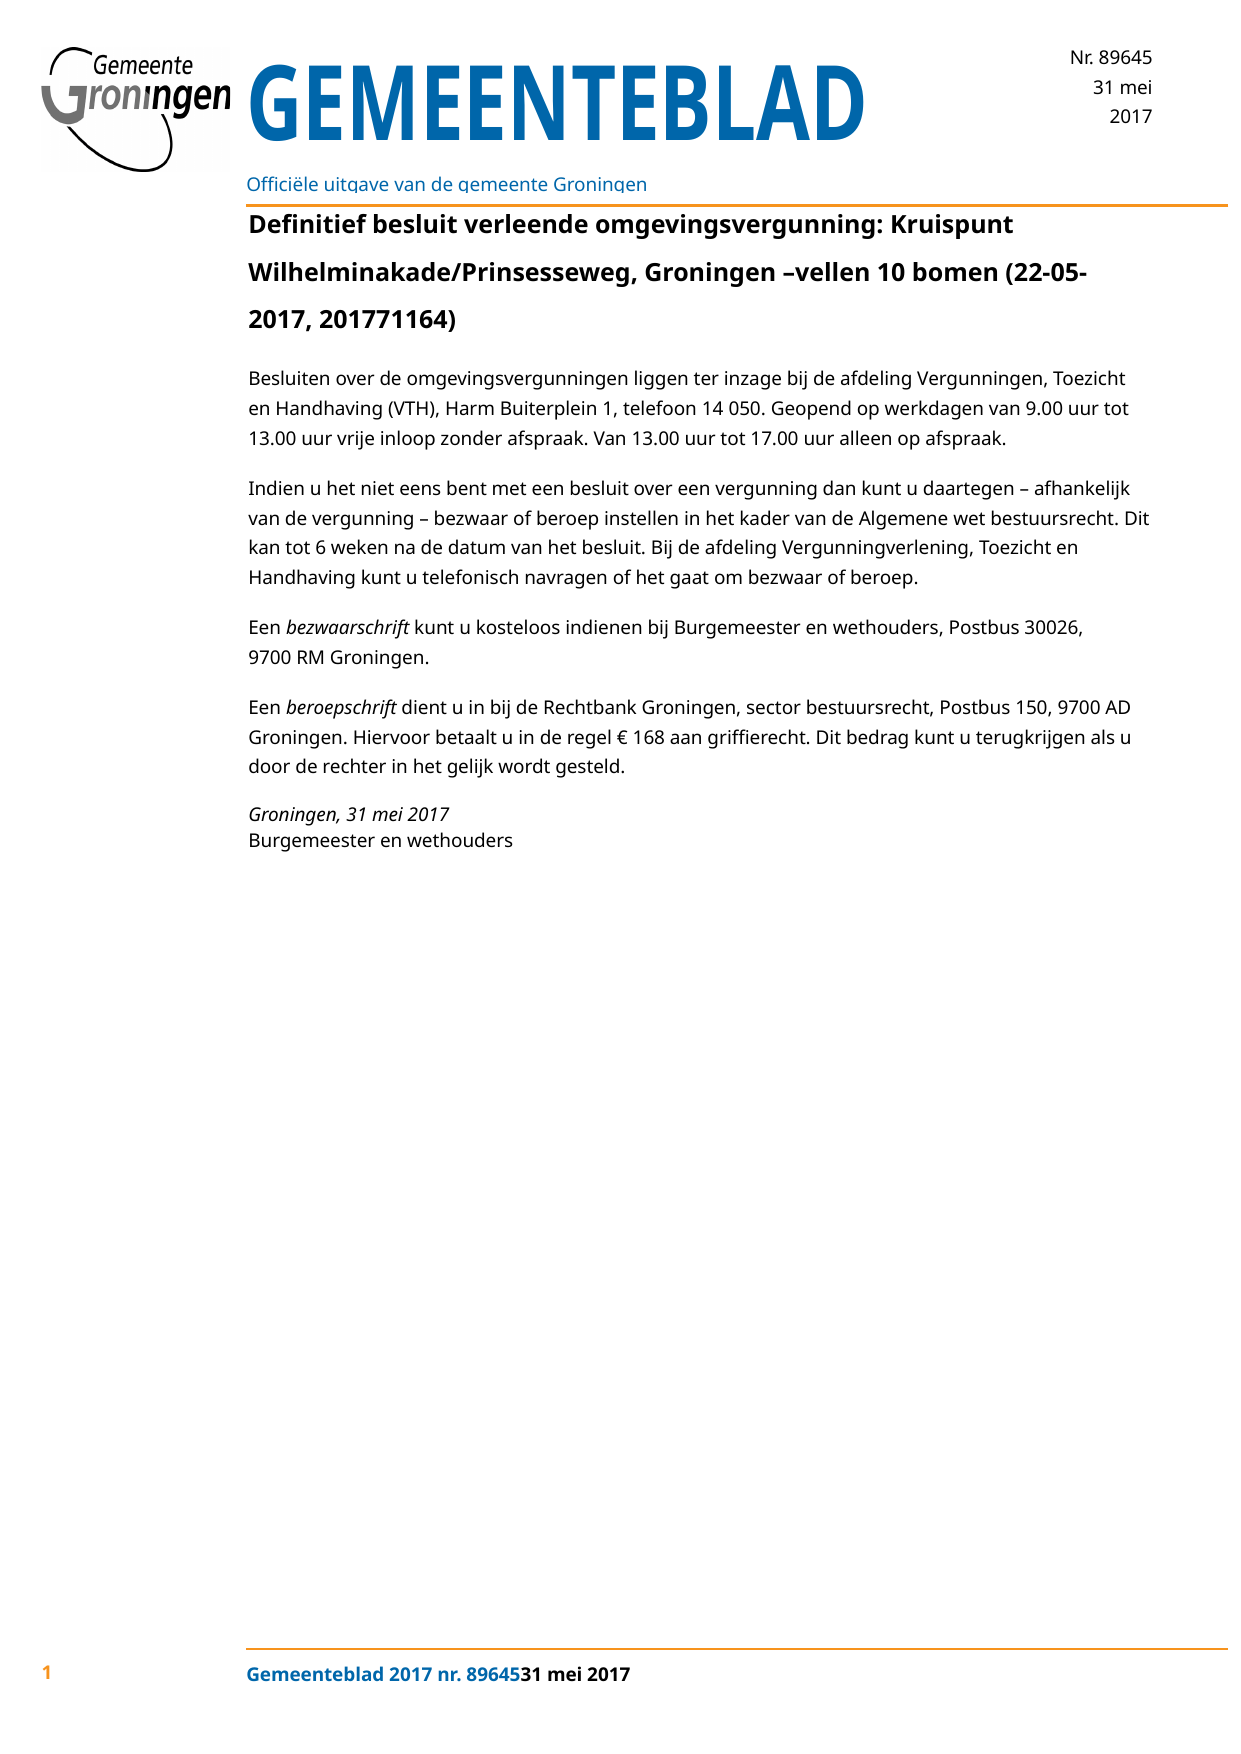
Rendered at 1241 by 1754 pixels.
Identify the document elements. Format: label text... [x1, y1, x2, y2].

text Besluiten over de omgevingsvergunningen liggen ter inzage bij de afdeling Vergunningen, Toezicht en Handhaving (VTH), Harm Buiterplein 1, telefoon 14 050. Geopend op werkdagen van 9.00 uur tot 13.00 uur vrije inloop zonder afspraak. Van 13.00 uur tot 17.00 uur alleen op afspraak. [248, 366, 1152, 450]
picture [41, 47, 231, 172]
text Indien u het niet eens bent met een besluit over een vergunning dan kunt u daartegen – afhankelijk van de vergunning – bezwaar of beroep instellen in het kader van de Algemene wet bestuursrecht. Dit kan tot 6 weken na de datum van het besluit. Bij de afdeling Vergunningverlening, Toezicht en Handhaving kunt u telefonisch navragen of het gaat om bezwaar of beroep. [248, 475, 1152, 589]
text Burgemeester en wethouders [248, 827, 1152, 853]
text Definitief besluit verleende omgevingsvergunning: Kruispunt Wilhelminakade/Prinsesseweg, Groningen –vellen 10 bomen (22-05-2017, 201771164) [248, 207, 1152, 336]
text Groningen, 31 mei 2017 [248, 801, 1152, 827]
text Een beroepschrift dient u in bij de Rechtbank Groningen, sector bestuursrecht, Postbus 150, 9700 AD Groningen. Hiervoor betaalt u in de regel € 168 aan griffierecht. Dit bedrag kunt u terugkrijgen als u door de rechter in het gelijk wordt gesteld. [248, 694, 1152, 779]
text Een bezwaarschrift kunt u kosteloos indienen bij Burgemeester en wethouders, Postbus 30026, 9700 RM Groningen. [248, 614, 1152, 669]
